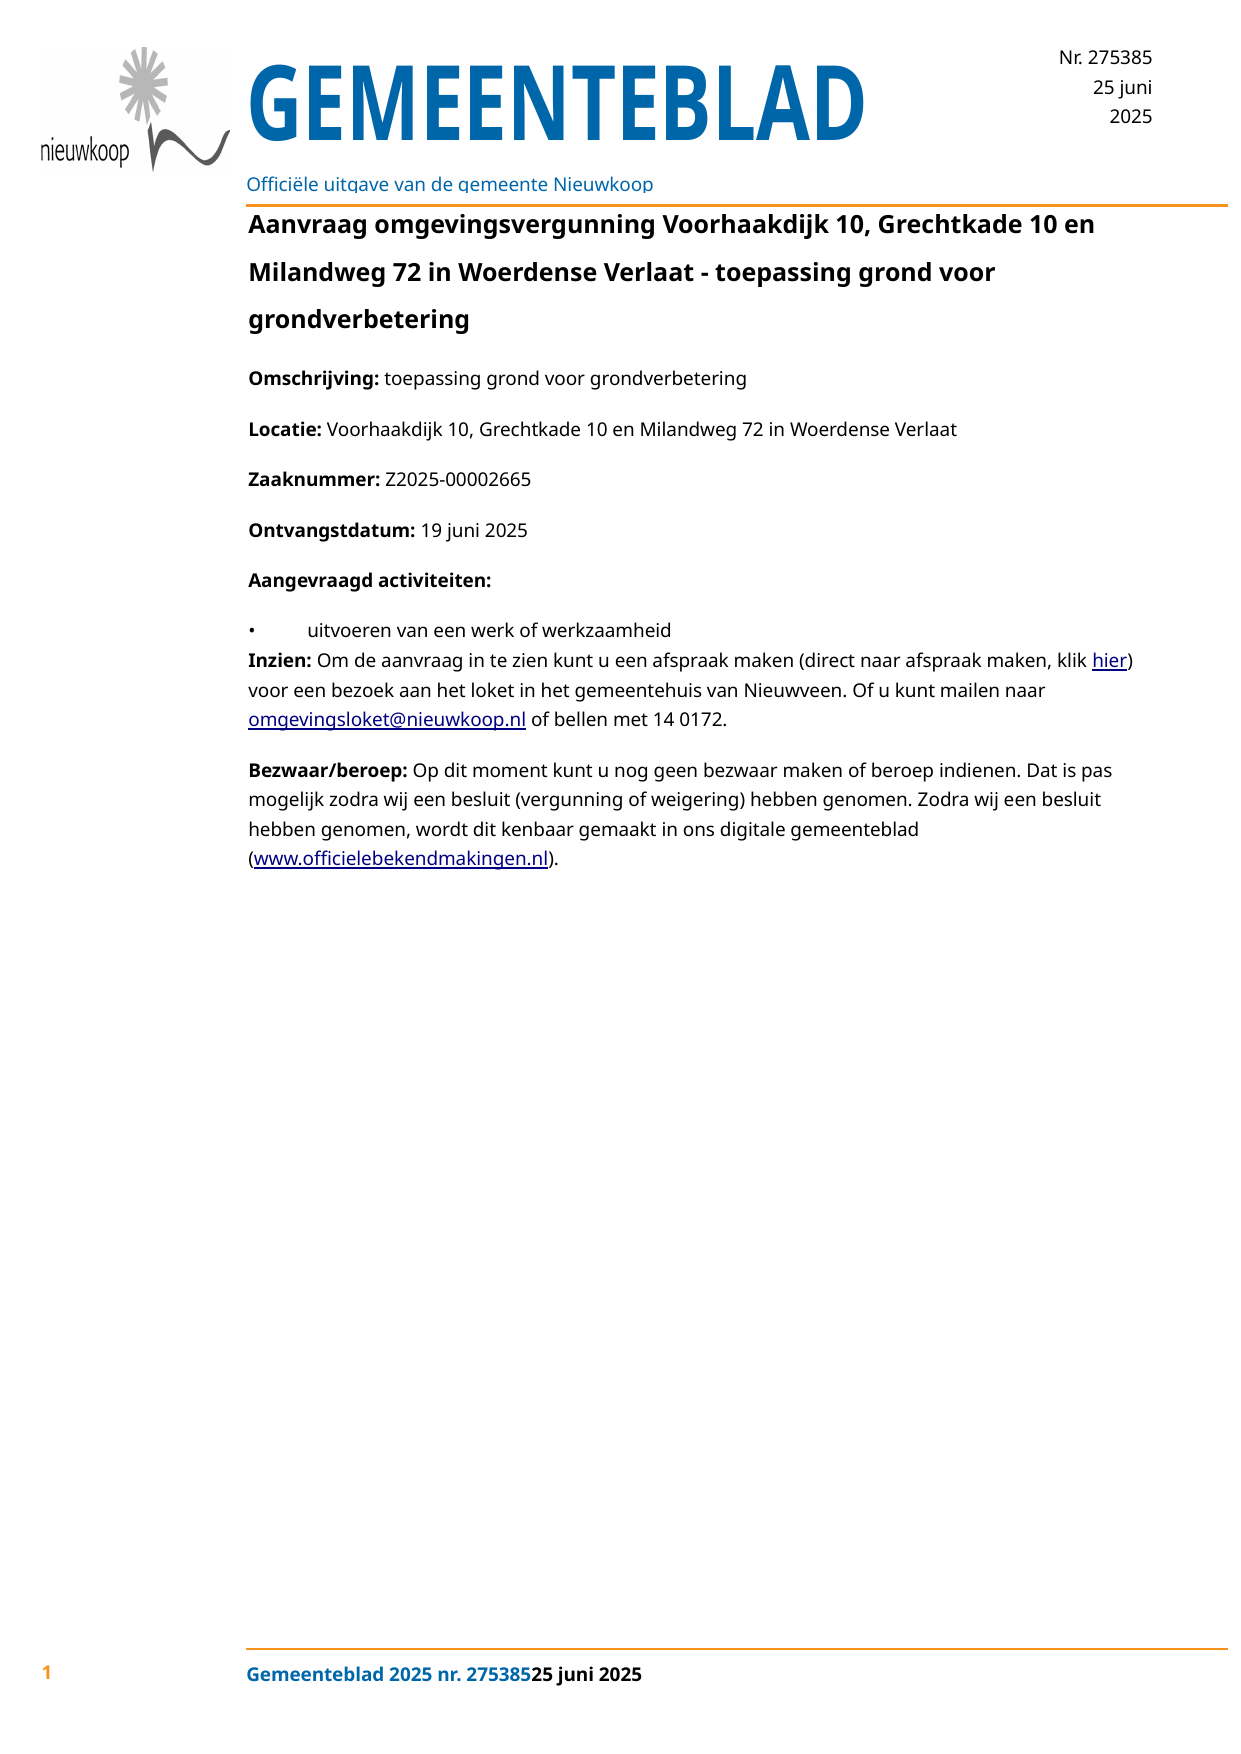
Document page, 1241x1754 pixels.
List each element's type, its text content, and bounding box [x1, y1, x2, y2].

picture [41, 47, 231, 172]
list uitvoeren van een werk of werkzaamheid [248, 618, 1152, 643]
text Aanvraag omgevingsvergunning Voorhaakdijk 10, Grechtkade 10 en Milandweg 72 in Woerdense Verlaat - toepassing grond voor grondverbetering [248, 207, 1152, 336]
text Inzien: Om de aanvraag in te zien kunt u een afspraak maken (direct naar afspraak maken, klik hier) voor een bezoek aan het loket in het gemeentehuis van Nieuwveen. Of u kunt mailen naar omgevingsloket@nieuwkoop.nl of bellen met 14 0172. [248, 647, 1152, 732]
text Locatie: Voorhaakdijk 10, Grechtkade 10 en Milandweg 72 in Woerdense Verlaat [248, 416, 1152, 442]
text Zaaknummer: Z2025-00002665 [248, 466, 1152, 492]
text Aangevraagd activiteiten: [248, 567, 1152, 593]
text Bezwaar/beroep: Op dit moment kunt u nog geen bezwaar maken of beroep indienen. Dat is pas mogelijk zodra wij een besluit (vergunning of weigering) hebben genomen. Zodra wij een besluit hebben genomen, wordt dit kenbaar gemaakt in ons digitale gemeenteblad (www.officielebekendmakingen.nl). [248, 757, 1152, 871]
text Omschrijving: toepassing grond voor grondverbetering [248, 366, 1152, 391]
text Ontvangstdatum: 19 juni 2025 [248, 517, 1152, 542]
